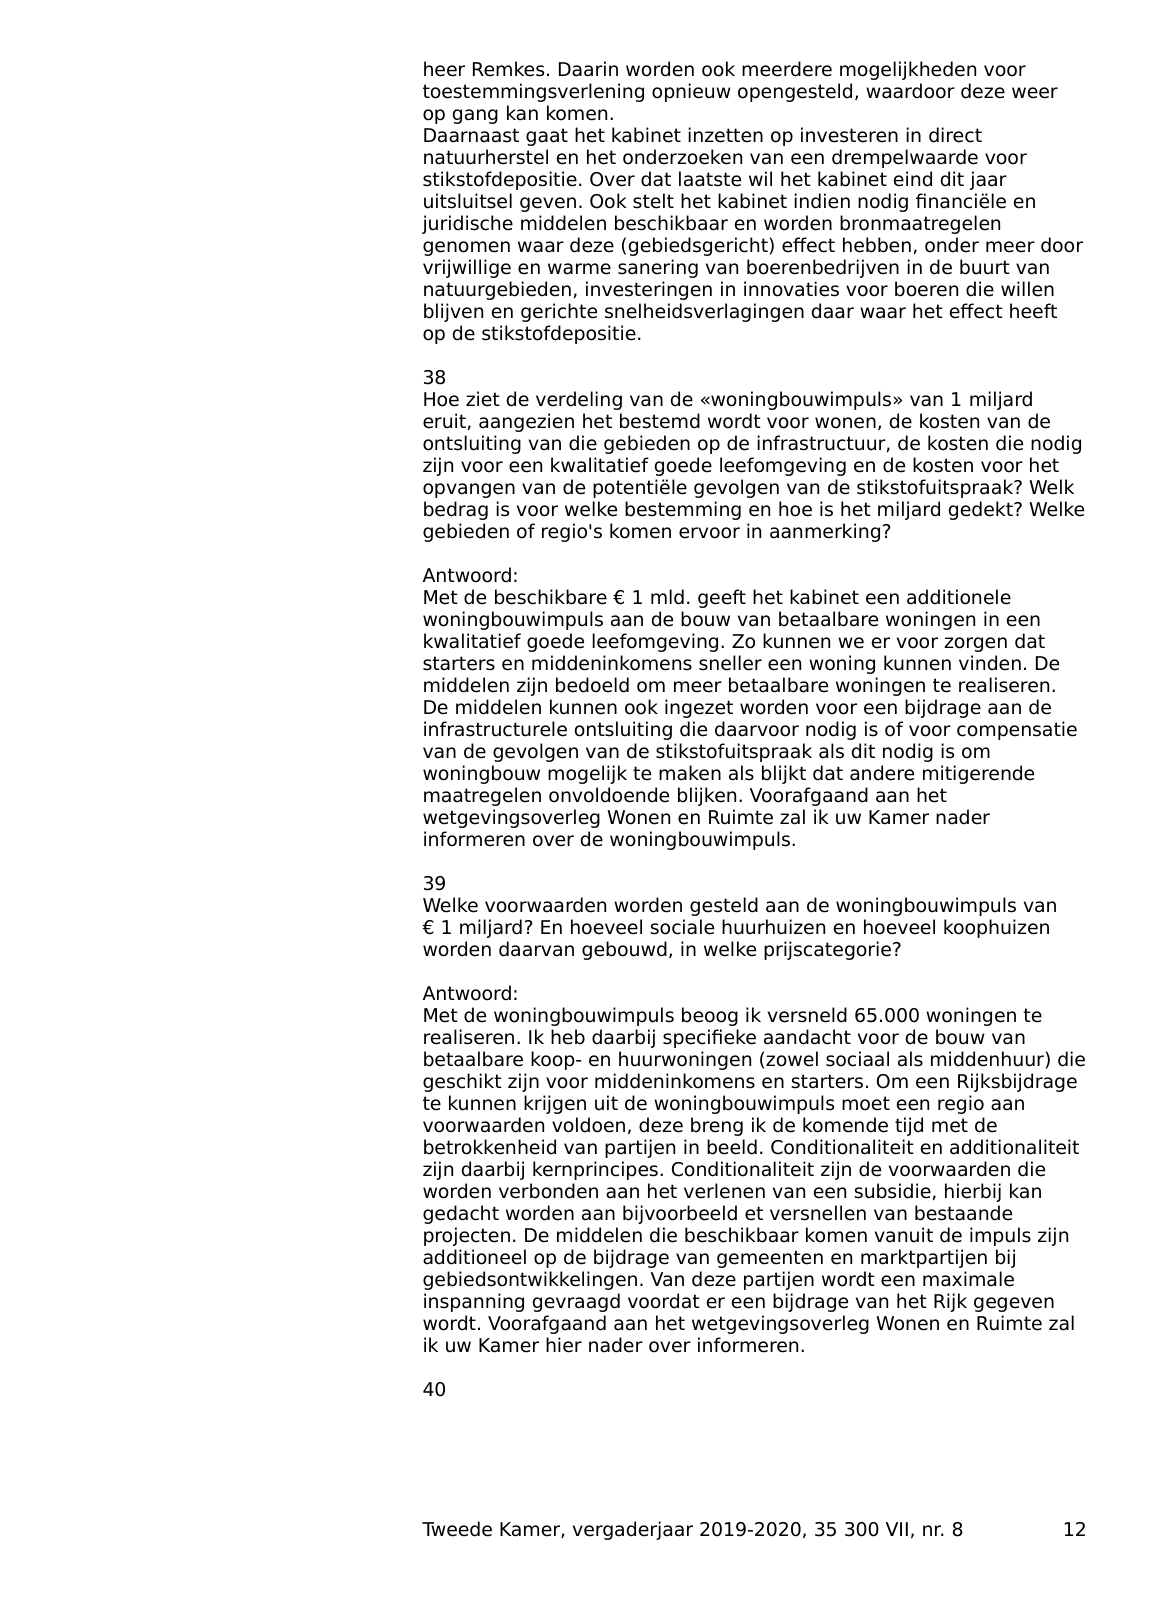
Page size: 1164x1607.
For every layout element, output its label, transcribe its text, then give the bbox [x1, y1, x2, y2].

text 40 [422, 1379, 1087, 1401]
text Met de woningbouwimpuls beoog ik versneld 65.000 woningen te realiseren. Ik heb daarbij specifieke aandacht voor de bouw van betaalbare koop- en huurwoningen (zowel sociaal als middenhuur) die geschikt zijn voor middeninkomens en starters. Om een Rijksbijdrage te kunnen krijgen uit de woningbouwimpuls moet een regio aan voorwaarden voldoen, deze breng ik de komende tijd met de betrokkenheid van partijen in beeld. Conditionaliteit en additionaliteit zijn daarbij kernprincipes. Conditionaliteit zijn de voorwaarden die worden verbonden aan het verlenen van een subsidie, hierbij kan gedacht worden aan bijvoorbeeld et versnellen van bestaande projecten. De middelen die beschikbaar komen vanuit de impuls zijn additioneel op de bijdrage van gemeenten en marktpartijen bij gebiedsontwikkelingen. Van deze partijen wordt een maximale inspanning gevraagd voordat er een bijdrage van het Rijk gegeven wordt. Voorafgaand aan het wetgevingsoverleg Wonen en Ruimte zal ik uw Kamer hier nader over informeren. [422, 1005, 1087, 1357]
text Welke voorwaarden worden gesteld aan de woningbouwimpuls van € 1 miljard? En hoeveel sociale huurhuizen en hoeveel koophuizen worden daarvan gebouwd, in welke prijscategorie? [422, 895, 1087, 961]
text heer Remkes. Daarin worden ook meerdere mogelijkheden voor toestemmingsverlening opnieuw opengesteld, waardoor deze weer op gang kan komen. [422, 59, 1087, 125]
text Antwoord: [422, 983, 1087, 1005]
text 38 [422, 367, 1087, 389]
text Hoe ziet de verdeling van de «woningbouwimpuls» van 1 miljard eruit, aangezien het bestemd wordt voor wonen, de kosten van de ontsluiting van die gebieden op de infrastructuur, de kosten die nodig zijn voor een kwalitatief goede leefomgeving en de kosten voor het opvangen van de potentiële gevolgen van de stikstofuitspraak? Welk bedrag is voor welke bestemming en hoe is het miljard gedekt? Welke gebieden of regio's komen ervoor in aanmerking? [422, 389, 1087, 543]
text Antwoord: [422, 565, 1087, 587]
text 39 [422, 873, 1087, 895]
text Met de beschikbare € 1 mld. geeft het kabinet een additionele woningbouwimpuls aan de bouw van betaalbare woningen in een kwalitatief goede leefomgeving. Zo kunnen we er voor zorgen dat starters en middeninkomens sneller een woning kunnen vinden. De middelen zijn bedoeld om meer betaalbare woningen te realiseren. De middelen kunnen ook ingezet worden voor een bijdrage aan de infrastructurele ontsluiting die daarvoor nodig is of voor compensatie van de gevolgen van de stikstofuitspraak als dit nodig is om woningbouw mogelijk te maken als blijkt dat andere mitigerende maatregelen onvoldoende blijken. Voorafgaand aan het wetgevingsoverleg Wonen en Ruimte zal ik uw Kamer nader informeren over de woningbouwimpuls. [422, 587, 1087, 851]
text Daarnaast gaat het kabinet inzetten op investeren in direct natuurherstel en het onderzoeken van een drempelwaarde voor stikstofdepositie. Over dat laatste wil het kabinet eind dit jaar uitsluitsel geven. Ook stelt het kabinet indien nodig financiële en juridische middelen beschikbaar en worden bronmaatregelen genomen waar deze (gebiedsgericht) effect hebben, onder meer door vrijwillige en warme sanering van boerenbedrijven in de buurt van natuurgebieden, investeringen in innovaties voor boeren die willen blijven en gerichte snelheidsverlagingen daar waar het effect heeft op de stikstofdepositie. [422, 125, 1087, 345]
